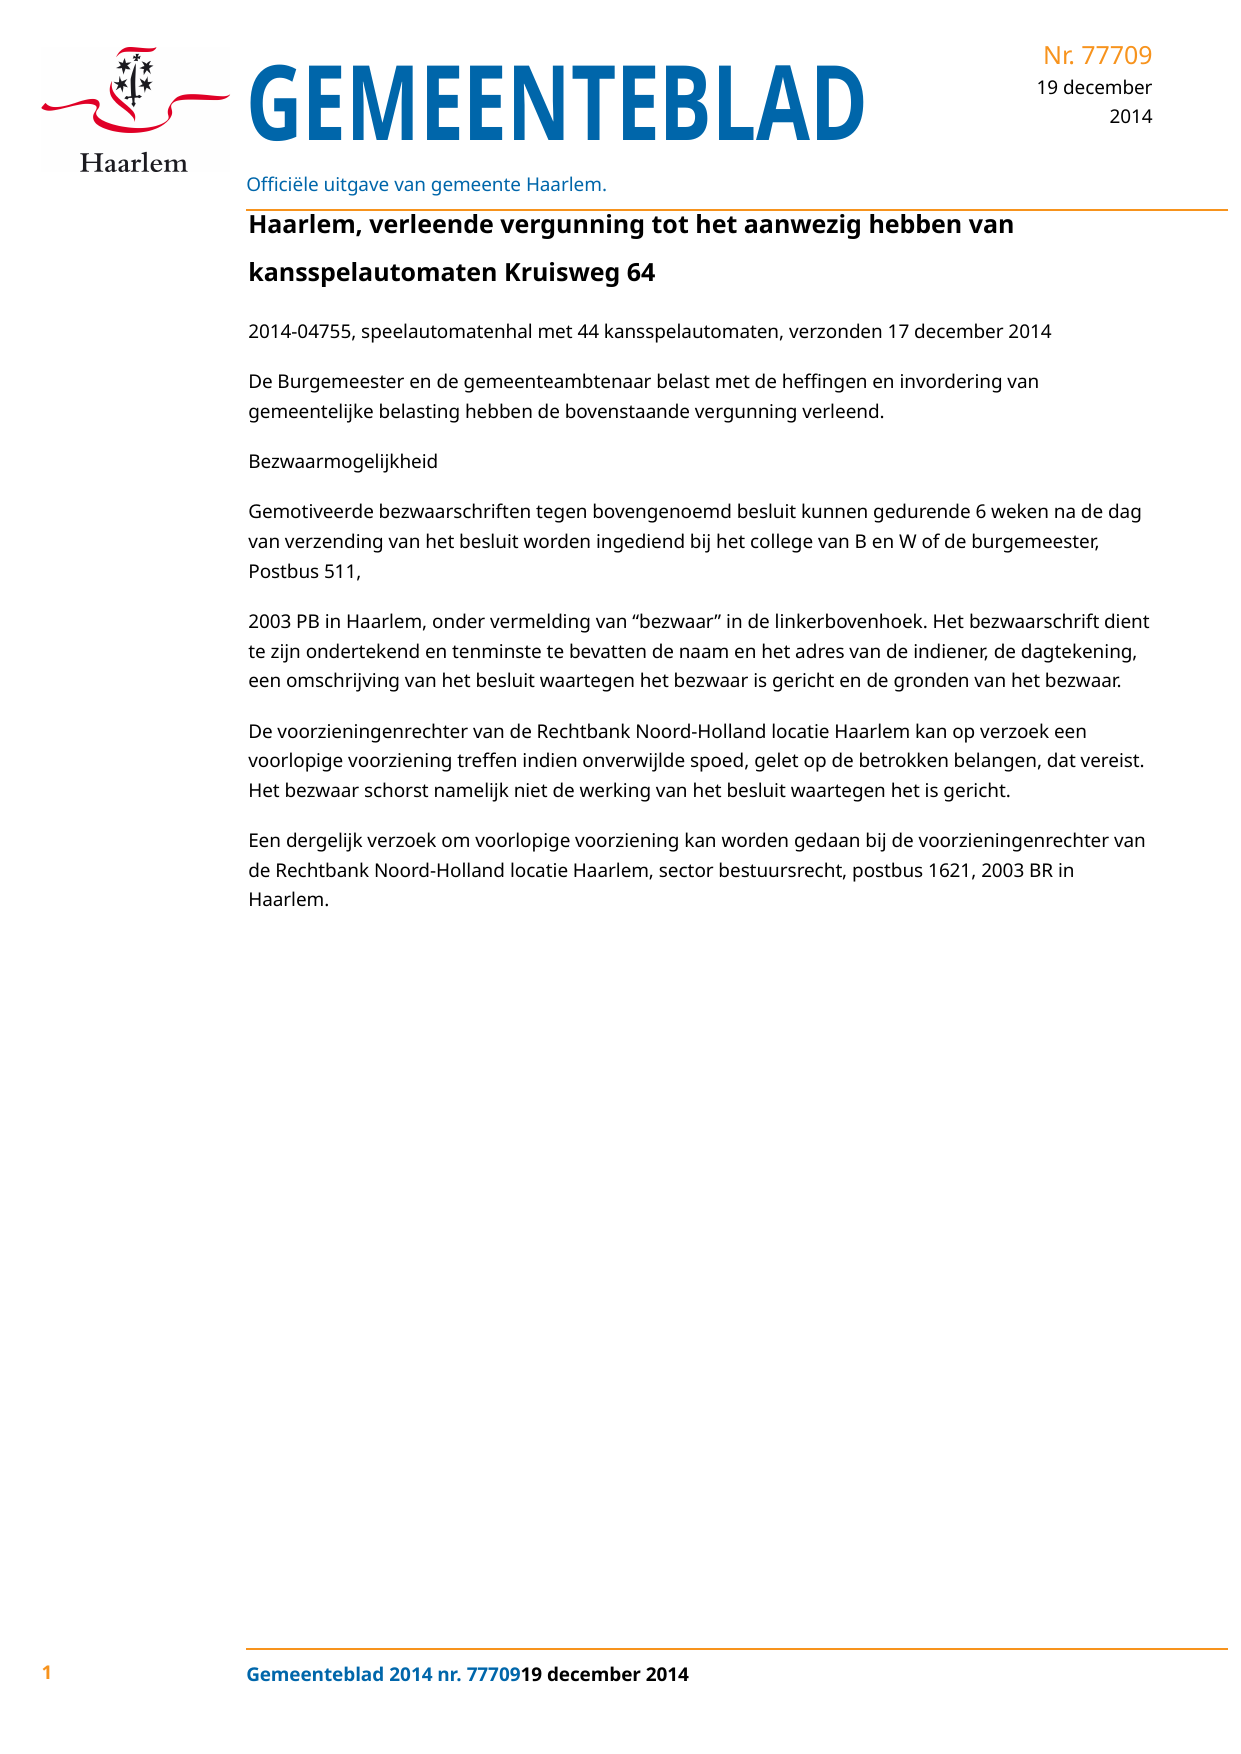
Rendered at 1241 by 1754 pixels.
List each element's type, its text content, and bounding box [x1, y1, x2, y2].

text 2014-04755, speelautomatenhal met 44 kansspelautomaten, verzonden 17 december 2014 [248, 318, 1152, 344]
text 2003 PB in Haarlem, onder vermelding van “bezwaar” in de linkerbovenhoek. Het bezwaarschrift dient te zijn ondertekend en tenminste te bevatten de naam en het adres van de indiener, de dagtekening, een omschrijving van het besluit waartegen het bezwaar is gericht en de gronden van het bezwaar. [248, 608, 1152, 693]
text De Burgemeester en de gemeenteambtenaar belast met de heffingen en invordering van gemeentelijke belasting hebben de bovenstaande vergunning verleend. [248, 368, 1152, 424]
text Een dergelijk verzoek om voorlopige voorziening kan worden gedaan bij de voorzieningenrechter van de Rechtbank Noord-Holland locatie Haarlem, sector bestuursrecht, postbus 1621, 2003 BR in Haarlem. [248, 827, 1152, 912]
text Haarlem, verleende vergunning tot het aanwezig hebben van kansspelautomaten Kruisweg 64 [248, 211, 1152, 288]
text De voorzieningenrechter van de Rechtbank Noord-Holland locatie Haarlem kan op verzoek een voorlopige voorziening treffen indien onverwijlde spoed, gelet op de betrokken belangen, dat vereist. Het bezwaar schorst namelijk niet de werking van het besluit waartegen het is gericht. [248, 718, 1152, 803]
text Gemotiveerde bezwaarschriften tegen bovengenoemd besluit kunnen gedurende 6 weken na de dag van verzending van het besluit worden ingediend bij het college van B en W of de burgemeester, Postbus 511, [248, 499, 1152, 584]
picture [41, 47, 231, 172]
text Bezwaarmogelijkheid [248, 448, 1152, 474]
